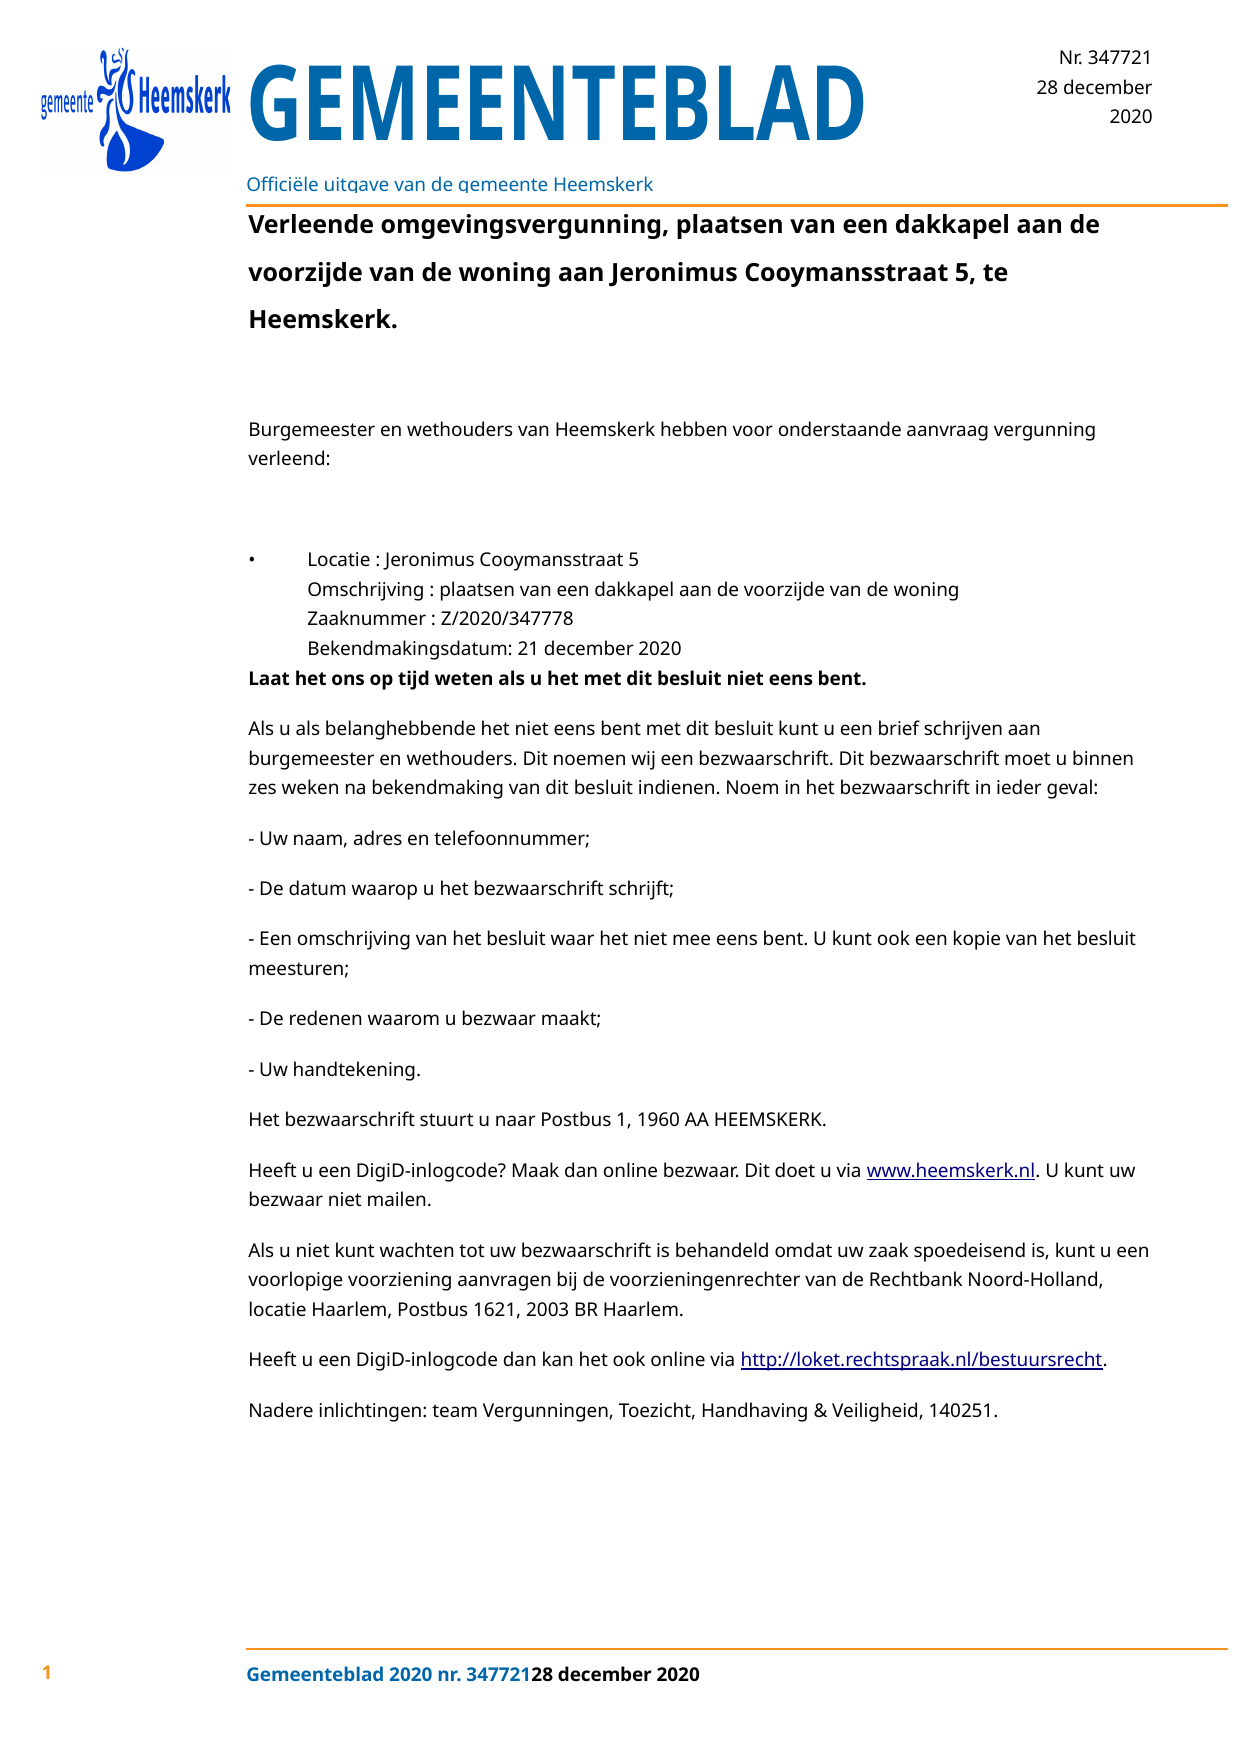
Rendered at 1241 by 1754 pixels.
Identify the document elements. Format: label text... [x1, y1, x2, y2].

text Het bezwaarschrift stuurt u naar Postbus 1, 1960 AA HEEMSKERK. [248, 1106, 1152, 1132]
list Locatie : Jeronimus Cooymansstraat 5 [248, 546, 1152, 572]
text - Uw handtekening. [248, 1056, 1152, 1082]
text - Een omschrijving van het besluit waar het niet mee eens bent. U kunt ook een kopie van het besluit meesturen; [248, 926, 1152, 981]
text Als u niet kunt wachten tot uw bezwaarschrift is behandeld omdat uw zaak spoedeisend is, kunt u een voorlopige voorziening aanvragen bij de voorzieningenrechter van de Rechtbank Noord-Holland, locatie Haarlem, Postbus 1621, 2003 BR Haarlem. [248, 1237, 1152, 1322]
text Laat het ons op tijd weten als u het met dit besluit niet eens bent. [248, 665, 1152, 690]
list Zaaknummer : Z/2020/347778 [248, 606, 1152, 631]
text Verleende omgevingsvergunning, plaatsen van een dakkapel aan de voorzijde van de woning aan Jeronimus Cooymansstraat 5, te Heemskerk. [248, 207, 1152, 336]
text Heeft u een DigiD-inlogcode? Maak dan online bezwaar. Dit doet u via www.heemskerk.nl. U kunt uw bezwaar niet mailen. [248, 1157, 1152, 1212]
text Heeft u een DigiD-inlogcode dan kan het ook online via http://loket.rechtspraak.nl/bestuursrecht. [248, 1346, 1152, 1372]
text Als u als belanghebbende het niet eens bent met dit besluit kunt u een brief schrijven aan burgemeester en wethouders. Dit noemen wij een bezwaarschrift. Dit bezwaarschrift moet u binnen zes weken na bekendmaking van dit besluit indienen. Noem in het bezwaarschrift in ieder geval: [248, 715, 1152, 800]
text Nadere inlichtingen: team Vergunningen, Toezicht, Handhaving & Veiligheid, 140251. [248, 1397, 1152, 1422]
text - De datum waarop u het bezwaarschrift schrijft; [248, 875, 1152, 901]
text Burgemeester en wethouders van Heemskerk hebben voor onderstaande aanvraag vergunning verleend: [248, 416, 1152, 471]
text - De redenen waarom u bezwaar maakt; [248, 1006, 1152, 1031]
text - Uw naam, adres en telefoonnummer; [248, 825, 1152, 850]
picture [41, 47, 231, 172]
list Bekendmakingsdatum: 21 december 2020 [248, 635, 1152, 661]
list Omschrijving : plaatsen van een dakkapel aan de voorzijde van de woning [248, 576, 1152, 602]
